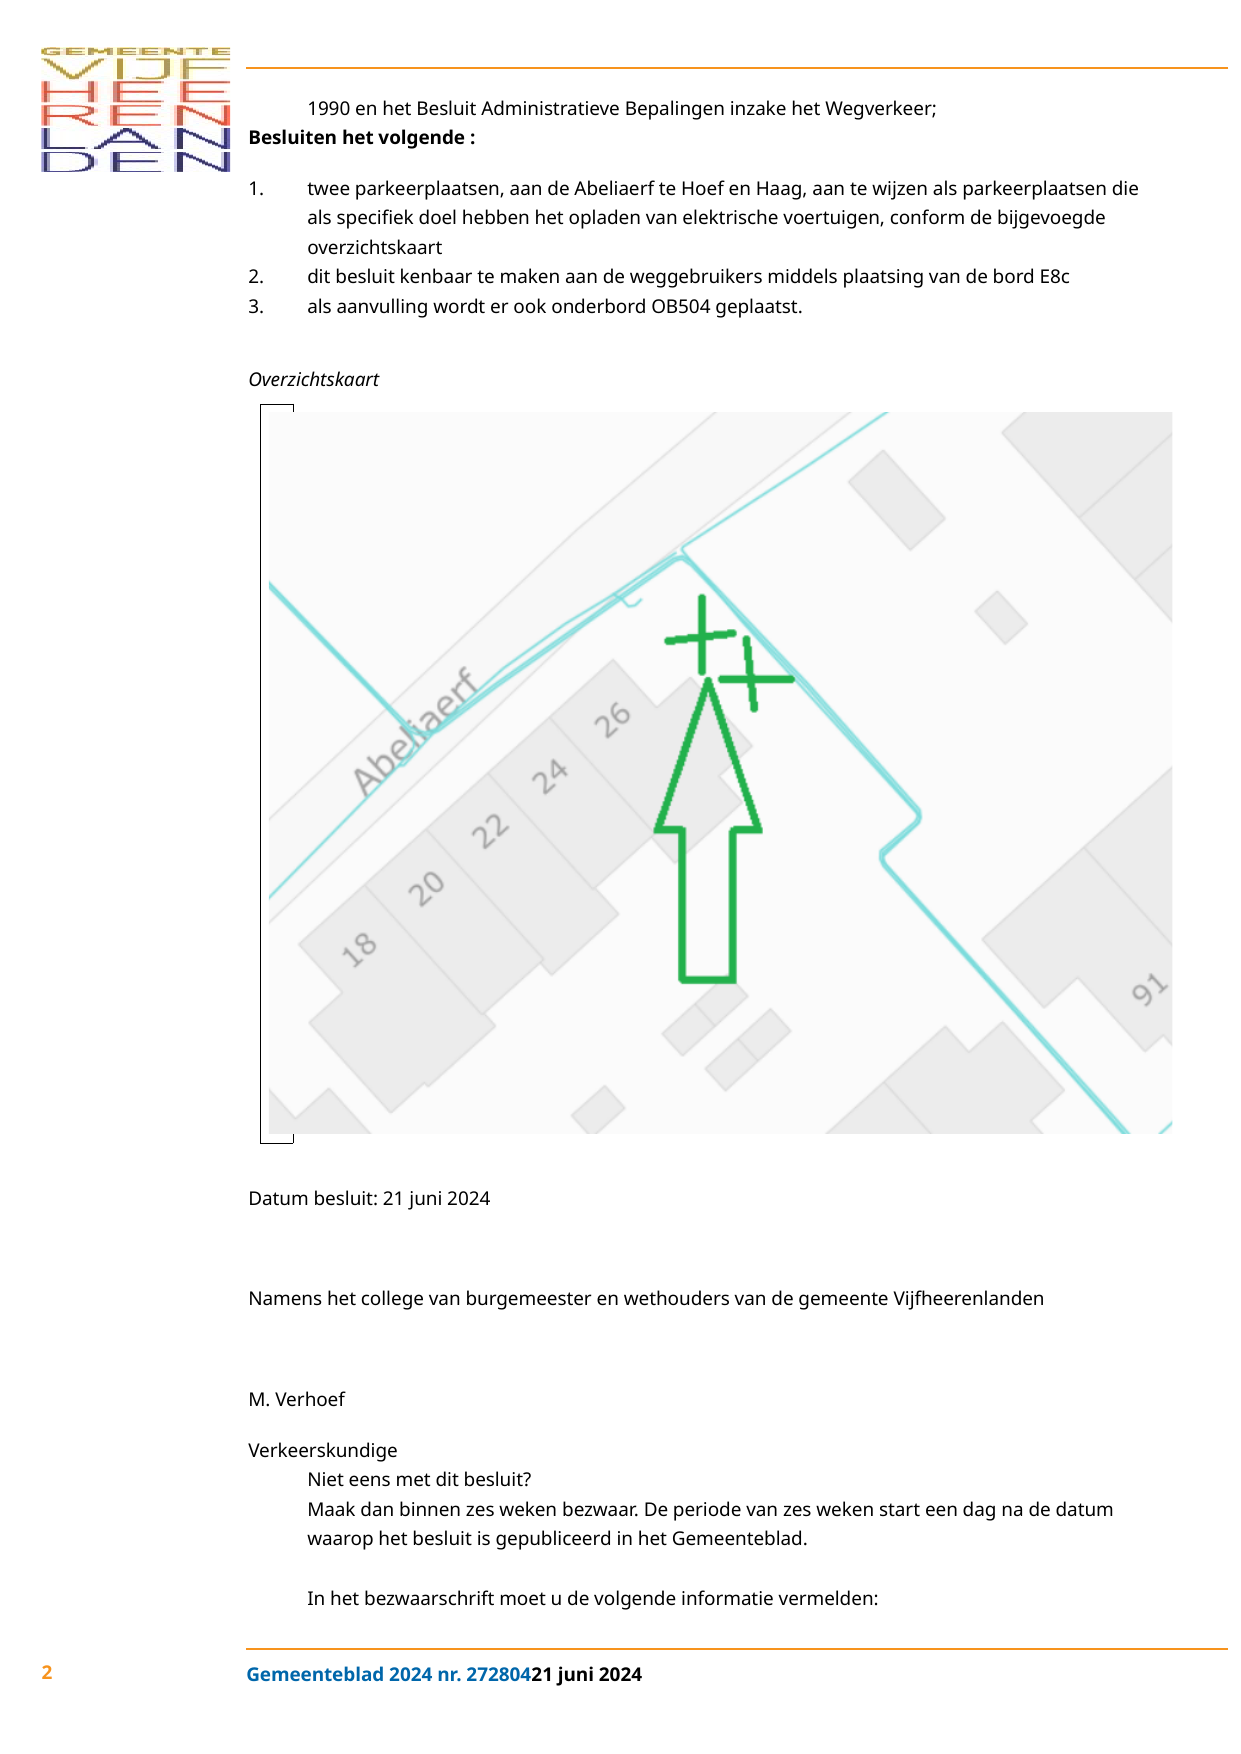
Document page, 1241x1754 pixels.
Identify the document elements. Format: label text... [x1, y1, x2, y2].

text M. Verhoef [248, 1386, 1152, 1412]
list 1990 en het Besluit Administratieve Bepalingen inzake het Wegverkeer; [248, 95, 1152, 121]
text Verkeerskundige [248, 1437, 1152, 1462]
list Maak dan binnen zes weken bezwaar. De periode van zes weken start een dag na de datum waarop het besluit is gepubliceerd in het Gemeenteblad. [248, 1496, 1152, 1551]
list twee parkeerplaatsen, aan de Abeliaerf te Hoef en Haag, aan te wijzen als parkeerplaatsen die als specifiek doel hebben het opladen van elektrische voertuigen, conform de bijgevoegde overzichtskaart [248, 175, 1152, 260]
list In het bezwaarschrift moet u de volgende informatie vermelden: [248, 1585, 1152, 1610]
picture [268, 412, 1173, 1134]
text Overzichtskaart [248, 366, 1152, 392]
list als aanvulling wordt er ook onderbord OB504 geplaatst. [248, 293, 1152, 319]
text Besluiten het volgende : [248, 124, 1152, 150]
list Niet eens met dit besluit? [248, 1466, 1152, 1492]
list dit besluit kenbaar te maken aan de weggebruikers middels plaatsing van de bord E8c [248, 263, 1152, 289]
text Datum besluit: 21 juni 2024 [248, 1185, 1152, 1210]
text Namens het college van burgemeester en wethouders van de gemeente Vijfheerenlanden [248, 1286, 1152, 1311]
picture [41, 47, 231, 172]
